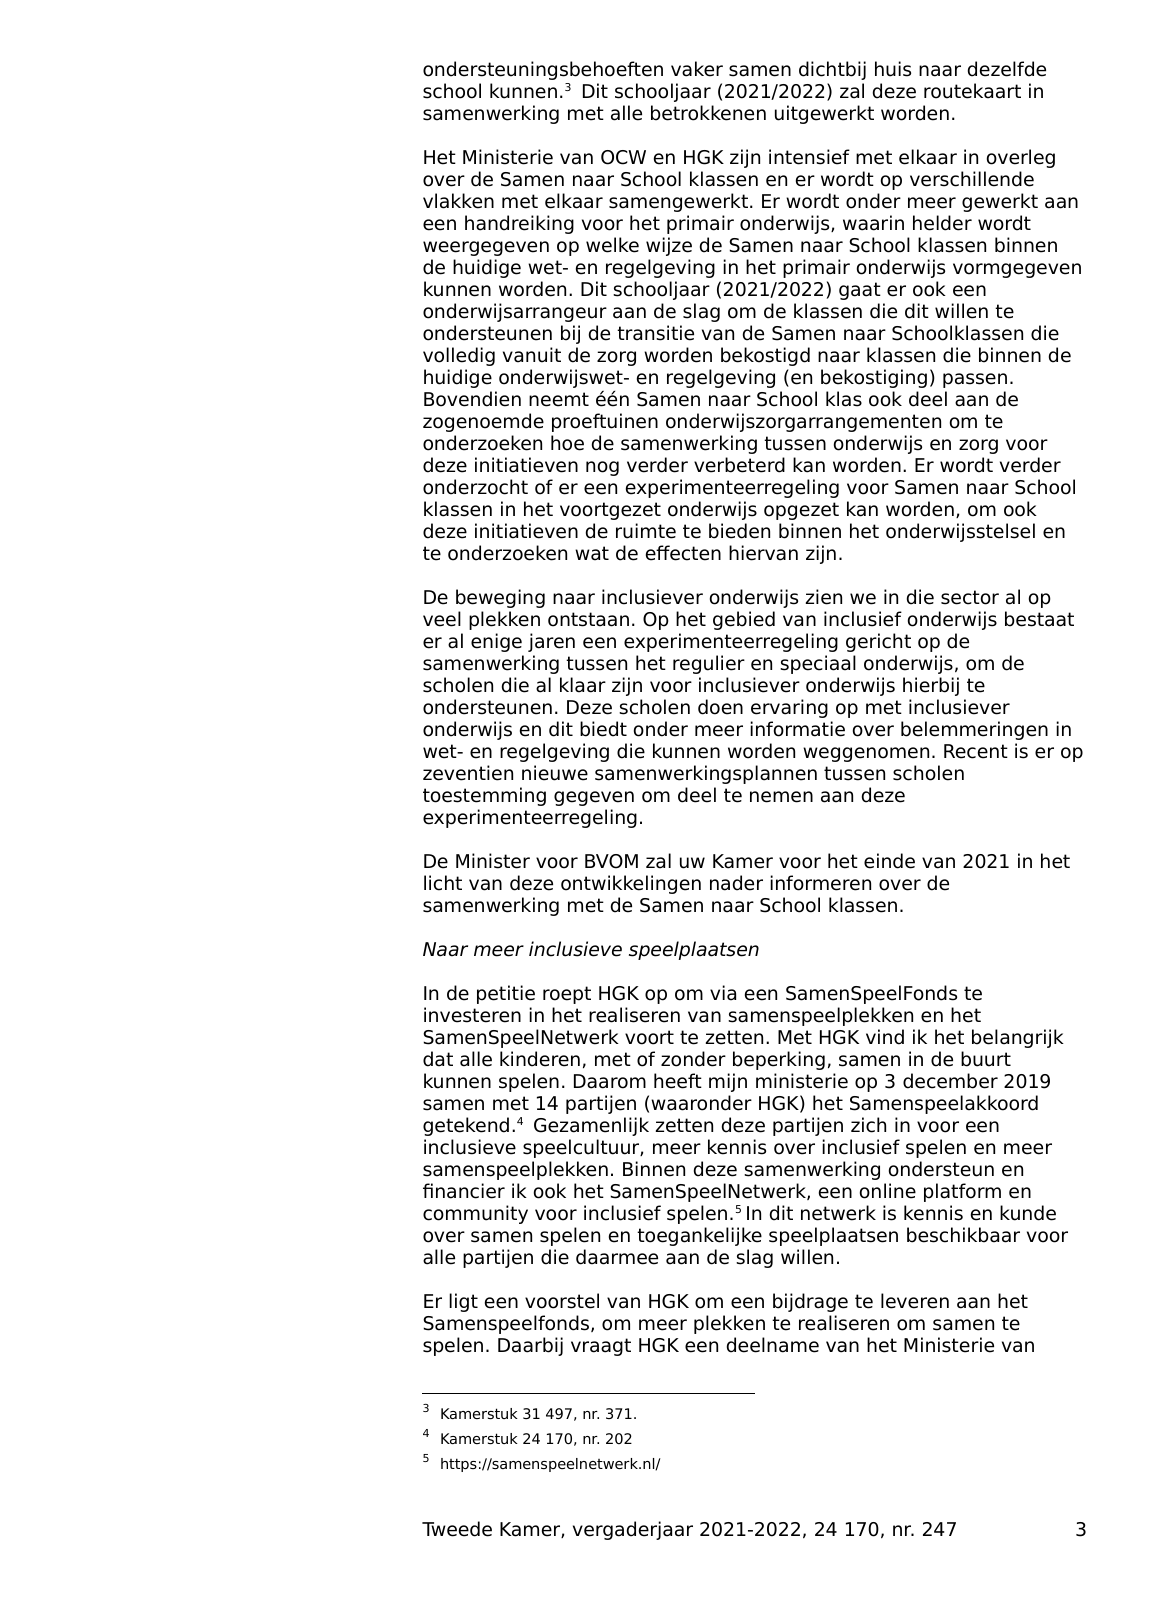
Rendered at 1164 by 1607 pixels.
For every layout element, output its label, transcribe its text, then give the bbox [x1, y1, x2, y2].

text Er ligt een voorstel van HGK om een bijdrage te leveren aan het Samenspeelfonds, om meer plekken te realiseren om samen te spelen. Daarbij vraagt HGK een deelname van het Ministerie van [422, 1291, 1087, 1357]
text Kamerstuk 31 497, nr. 371. [422, 1402, 1087, 1424]
text De beweging naar inclusiever onderwijs zien we in die sector al op veel plekken ontstaan. Op het gebied van inclusief onderwijs bestaat er al enige jaren een experimenteerregeling gericht op de samenwerking tussen het regulier en speciaal onderwijs, om de scholen die al klaar zijn voor inclusiever onderwijs hierbij te ondersteunen. Deze scholen doen ervaring op met inclusiever onderwijs en dit biedt onder meer informatie over belemmeringen in wet- en regelgeving die kunnen worden weggenomen. Recent is er op zeventien nieuwe samenwerkingsplannen tussen scholen toestemming gegeven om deel te nemen aan deze experimenteerregeling. [422, 587, 1087, 829]
text https://samenspeelnetwerk.nl/ [422, 1452, 1087, 1474]
text Kamerstuk 24 170, nr. 202 [422, 1427, 1087, 1449]
text In de petitie roept HGK op om via een SamenSpeelFonds te investeren in het realiseren van samenspeelplekken en het SamenSpeelNetwerk voort te zetten. Met HGK vind ik het belangrijk dat alle kinderen, met of zonder beperking, samen in de buurt kunnen spelen. Daarom heeft mijn ministerie op 3 december 2019 samen met 14 partijen (waaronder HGK) het Samenspeelakkoord getekend. Gezamenlijk zetten deze partijen zich in voor een inclusieve speelcultuur, meer kennis over inclusief spelen en meer samenspeelplekken. Binnen deze samenwerking ondersteun en financier ik ook het SamenSpeelNetwerk, een online platform en community voor inclusief spelen.In dit netwerk is kennis en kunde over samen spelen en toegankelijke speelplaatsen beschikbaar voor alle partijen die daarmee aan de slag willen. [422, 983, 1087, 1269]
subtitle Naar meer inclusieve speelplaatsen [422, 939, 1087, 961]
text Het Ministerie van OCW en HGK zijn intensief met elkaar in overleg over de Samen naar School klassen en er wordt op verschillende vlakken met elkaar samengewerkt. Er wordt onder meer gewerkt aan een handreiking voor het primair onderwijs, waarin helder wordt weergegeven op welke wijze de Samen naar School klassen binnen de huidige wet- en regelgeving in het primair onderwijs vormgegeven kunnen worden. Dit schooljaar (2021/2022) gaat er ook een onderwijsarrangeur aan de slag om de klassen die dit willen te ondersteunen bij de transitie van de Samen naar Schoolklassen die volledig vanuit de zorg worden bekostigd naar klassen die binnen de huidige onderwijswet- en regelgeving (en bekostiging) passen. Bovendien neemt één Samen naar School klas ook deel aan de zogenoemde proeftuinen onderwijszorgarrangementen om te onderzoeken hoe de samenwerking tussen onderwijs en zorg voor deze initiatieven nog verder verbeterd kan worden. Er wordt verder onderzocht of er een experimenteerregeling voor Samen naar School klassen in het voortgezet onderwijs opgezet kan worden, om ook deze initiatieven de ruimte te bieden binnen het onderwijsstelsel en te onderzoeken wat de effecten hiervan zijn. [422, 147, 1087, 565]
text ondersteuningsbehoeften vaker samen dichtbij huis naar dezelfde school kunnen. Dit schooljaar (2021/2022) zal deze routekaart in samenwerking met alle betrokkenen uitgewerkt worden. [422, 59, 1087, 125]
text De Minister voor BVOM zal uw Kamer voor het einde van 2021 in het licht van deze ontwikkelingen nader informeren over de samenwerking met de Samen naar School klassen. [422, 851, 1087, 917]
